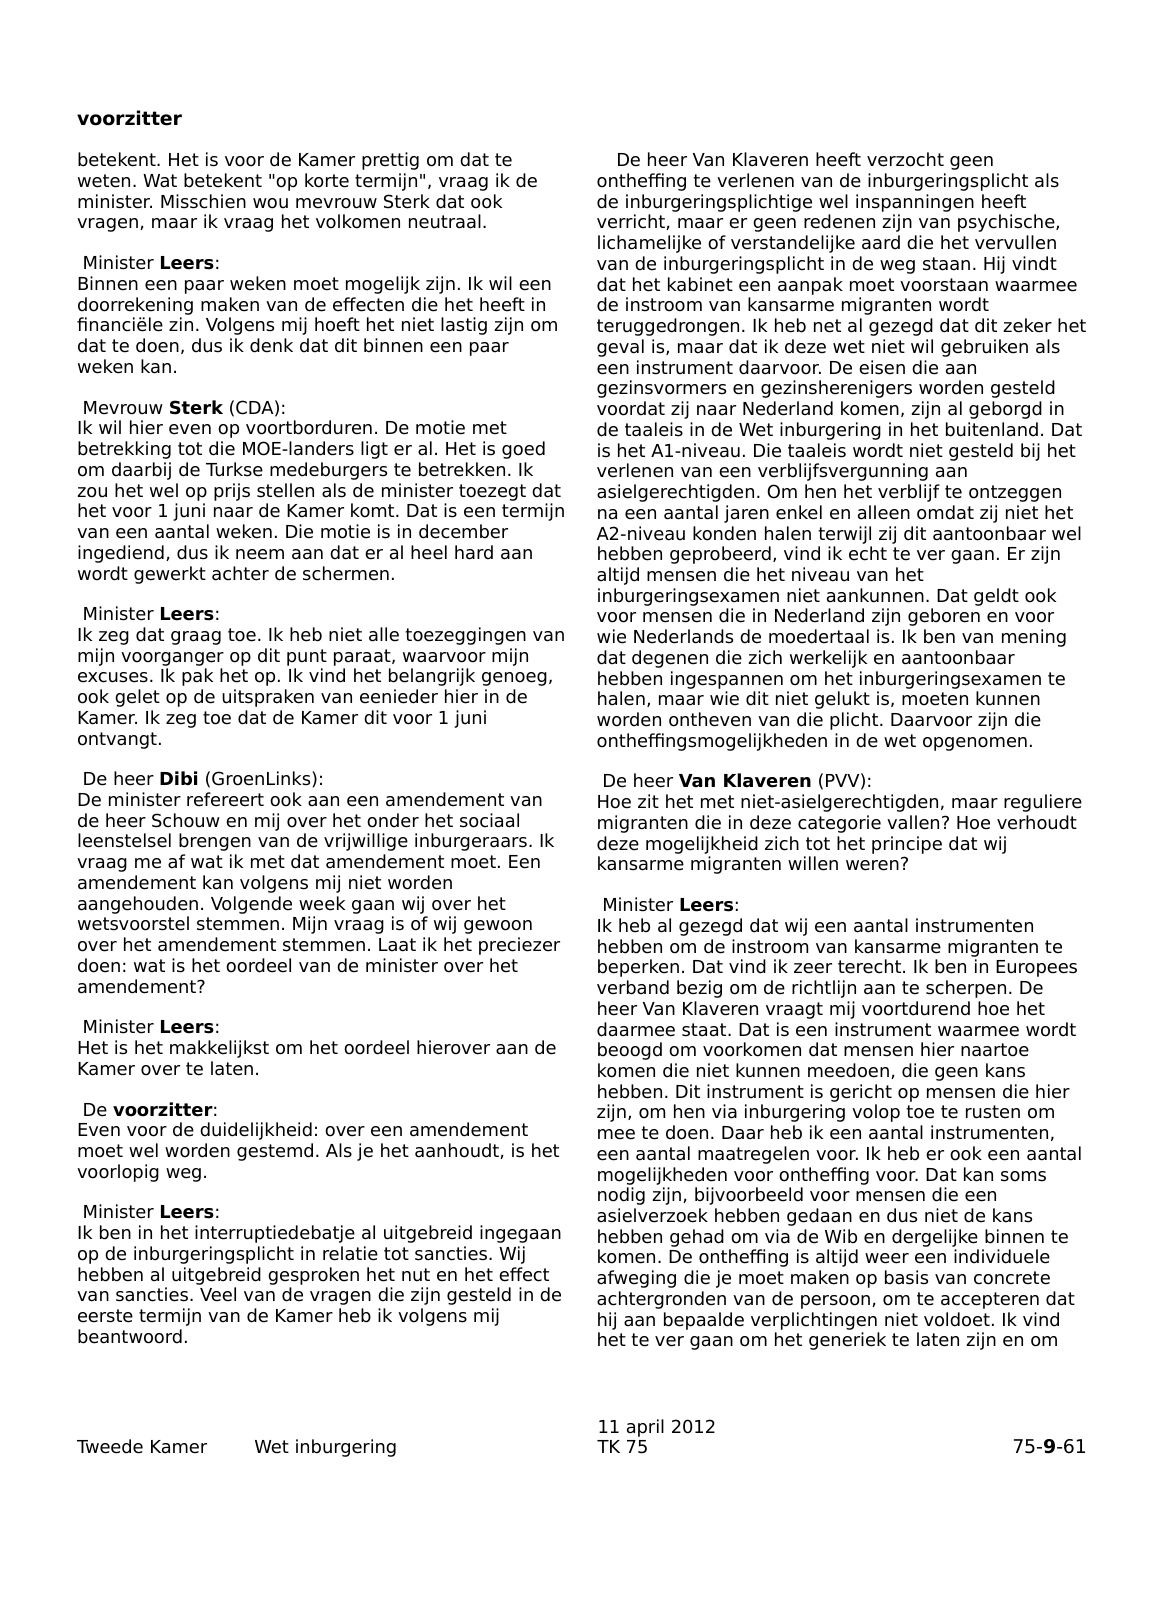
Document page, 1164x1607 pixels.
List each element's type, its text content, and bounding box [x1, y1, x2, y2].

text Minister Leers: [77, 604, 567, 625]
text Binnen een paar weken moet mogelijk zijn. Ik wil een doorrekening maken van de effecten die het heeft in financiële zin. Volgens mij hoeft het niet lastig zijn om dat te doen, dus ik denk dat dit binnen een paar weken kan. [77, 274, 567, 377]
text Ik wil hier even op voortborduren. De motie met betrekking tot die MOE-landers ligt er al. Het is goed om daarbij de Turkse medeburgers te betrekken. Ik zou het wel op prijs stellen als de minister toezegt dat het voor 1 juni naar de Kamer komt. Dat is een termijn van een aantal weken. Die motie is in december ingediend, dus ik neem aan dat er al heel hard aan wordt gewerkt achter de schermen. [77, 418, 567, 584]
text De heer Dibi (GroenLinks): [77, 769, 567, 790]
text Ik zeg dat graag toe. Ik heb niet alle toezeggingen van mijn voorganger op dit punt paraat, waarvoor mijn excuses. Ik pak het op. Ik vind het belangrijk genoeg, ook gelet op de uitspraken van eenieder hier in de Kamer. Ik zeg toe dat de Kamer dit voor 1 juni ontvangt. [77, 625, 567, 749]
text Even voor de duidelijkheid: over een amendement moet wel worden gestemd. Als je het aanhoudt, is het voorlopig weg. [77, 1120, 567, 1182]
text De heer Van Klaveren heeft verzocht geen ontheffing te verlenen van de inburgeringsplicht als de inburgeringsplichtige wel inspanningen heeft verricht, maar er geen redenen zijn van psychische, lichamelijke of verstandelijke aard die het vervullen van de inburgeringsplicht in de weg staan. Hij vindt dat het kabinet een aanpak moet voorstaan waarmee de instroom van kansarme migranten wordt teruggedrongen. Ik heb net al gezegd dat dit zeker het geval is, maar dat ik deze wet niet wil gebruiken als een instrument daarvoor. De eisen die aan gezinsvormers en gezinsherenigers worden gesteld voordat zij naar Nederland komen, zijn al geborgd in de taaleis in de Wet inburgering in het buitenland. Dat is het A1-niveau. Die taaleis wordt niet gesteld bij het verlenen van een verblijfsvergunning aan asielgerechtigden. Om hen het verblijf te ontzeggen na een aantal jaren enkel en alleen omdat zij niet het A2-niveau konden halen terwijl zij dit aantoonbaar wel hebben geprobeerd, vind ik echt te ver gaan. Er zijn altijd mensen die het niveau van het inburgeringsexamen niet aankunnen. Dat geldt ook voor mensen die in Nederland zijn geboren en voor wie Nederlands de moedertaal is. Ik ben van mening dat degenen die zich werkelijk en aantoonbaar hebben ingespannen om het inburgeringsexamen te halen, maar wie dit niet gelukt is, moeten kunnen worden ontheven van die plicht. Daarvoor zijn die ontheffingsmogelijkheden in de wet opgenomen. [596, 150, 1087, 751]
text Minister Leers: [77, 1202, 567, 1223]
text De heer Van Klaveren (PVV): [596, 771, 1087, 792]
text De voorzitter: [77, 1099, 567, 1120]
text Minister Leers: [596, 895, 1087, 916]
text Mevrouw Sterk (CDA): [77, 397, 567, 418]
text Hoe zit het met niet-asielgerechtigden, maar reguliere migranten die in deze categorie vallen? Hoe verhoudt deze mogelijkheid zich tot het principe dat wij kansarme migranten willen weren? [596, 792, 1087, 875]
text Het is het makkelijkst om het oordeel hierover aan de Kamer over te laten. [77, 1038, 567, 1079]
text Ik heb al gezegd dat wij een aantal instrumenten hebben om de instroom van kansarme migranten te beperken. Dat vind ik zeer terecht. Ik ben in Europees verband bezig om de richtlijn aan te scherpen. De heer Van Klaveren vraagt mij voortdurend hoe het daarmee staat. Dat is een instrument waarmee wordt beoogd om voorkomen dat mensen hier naartoe komen die niet kunnen meedoen, die geen kans hebben. Dit instrument is gericht op mensen die hier zijn, om hen via inburgering volop toe te rusten om mee te doen. Daar heb ik een aantal instrumenten, een aantal maatregelen voor. Ik heb er ook een aantal mogelijkheden voor ontheffing voor. Dat kan soms nodig zijn, bijvoorbeeld voor mensen die een asielverzoek hebben gedaan en dus niet de kans hebben gehad om via de Wib en dergelijke binnen te komen. De ontheffing is altijd weer een individuele afweging die je moet maken op basis van concrete achtergronden van de persoon, om te accepteren dat hij aan bepaalde verplichtingen niet voldoet. Ik vind het te ver gaan om het generiek te laten zijn en om [596, 916, 1087, 1351]
text Minister Leers: [77, 253, 567, 274]
text De minister refereert ook aan een amendement van de heer Schouw en mij over het onder het sociaal leenstelsel brengen van de vrijwillige inburgeraars. Ik vraag me af wat ik met dat amendement moet. Een amendement kan volgens mij niet worden aangehouden. Volgende week gaan wij over het wetsvoorstel stemmen. Mijn vraag is of wij gewoon over het amendement stemmen. Laat ik het preciezer doen: wat is het oordeel van de minister over het amendement? [77, 790, 567, 997]
text Minister Leers: [77, 1017, 567, 1038]
text Ik ben in het interruptiedebatje al uitgebreid ingegaan op de inburgeringsplicht in relatie tot sancties. Wij hebben al uitgebreid gesproken het nut en het effect van sancties. Veel van de vragen die zijn gesteld in de eerste termijn van de Kamer heb ik volgens mij beantwoord. [77, 1223, 567, 1347]
text betekent. Het is voor de Kamer prettig om dat te weten. Wat betekent "op korte termijn", vraag ik de minister. Misschien wou mevrouw Sterk dat ook vragen, maar ik vraag het volkomen neutraal. [77, 150, 567, 233]
